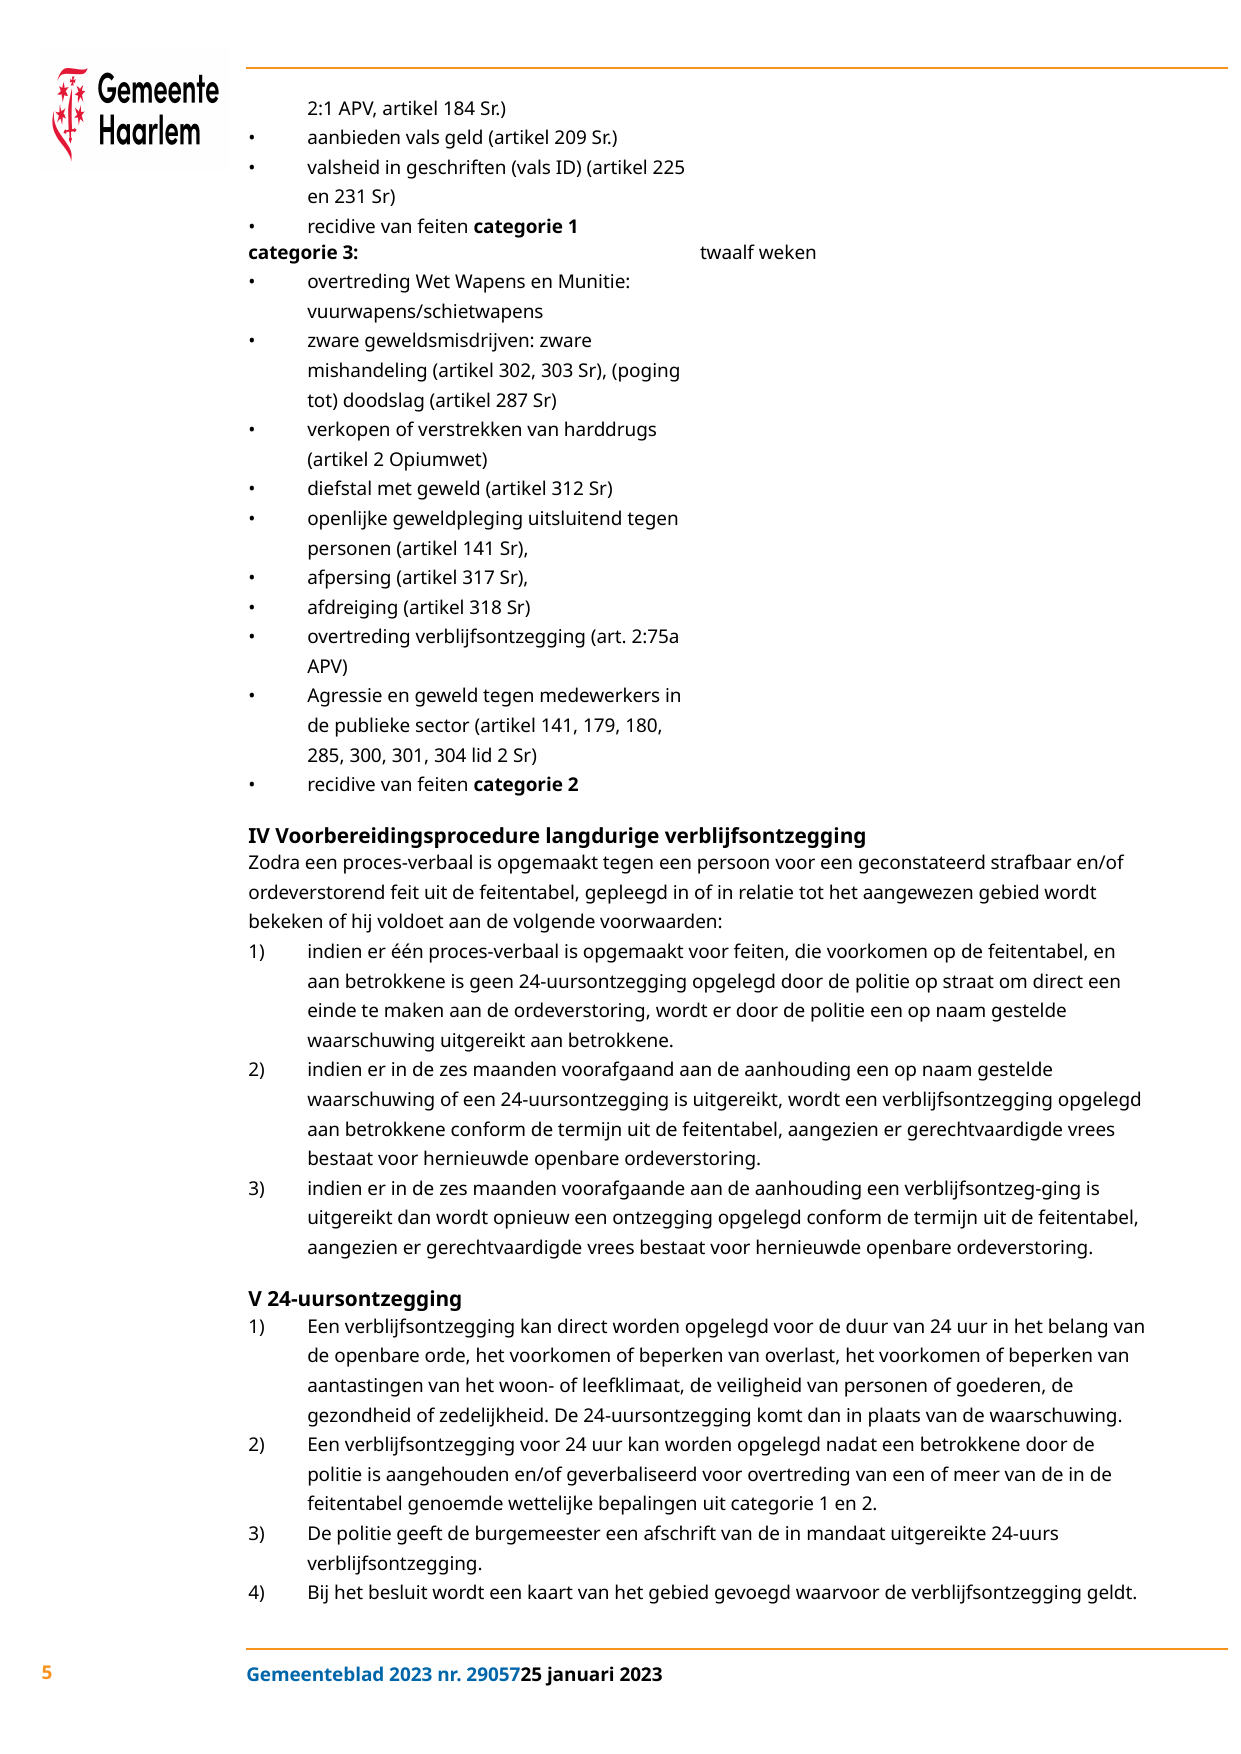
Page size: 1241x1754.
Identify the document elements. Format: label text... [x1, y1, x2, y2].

text V 24-uursontzegging [248, 1284, 1152, 1313]
text IV Voorbereidingsprocedure langdurige verblijfsontzegging [248, 821, 1152, 849]
table_cell 2:1 APV, artikel 184 Sr.) aanbieden vals geld (artikel 209 Sr.) valsheid in geschriften (vals ID) (artikel 225 en 231 Sr) recidive van feiten categorie 1 [248, 95, 700, 239]
list indien er in de zes maanden voorafgaand aan de aanhouding een op naam gestelde waarschuwing of een 24-uursontzegging is uitgereikt, wordt een verblijfsontzegging opgelegd aan betrokkene conform de termijn uit de feitentabel, aangezien er gerechtvaardigde vrees bestaat voor hernieuwde openbare ordeverstoring. [248, 1057, 1152, 1171]
table_cell twaalf weken [700, 239, 1152, 797]
list Bij het besluit wordt een kaart van het gebied gevoegd waarvoor de verblijfsontzegging geldt. [248, 1579, 1152, 1605]
table_cell categorie 3: overtreding Wet Wapens en Munitie: vuurwapens/schietwapens zware geweldsmisdrijven: zware mishandeling (artikel 302, 303 Sr), (poging tot) doodslag (artikel 287 Sr) verkopen of verstrekken van harddrugs (artikel 2 Opiumwet) diefstal met geweld (artikel 312 Sr) openlijke geweldpleging uitsluitend tegen personen (artikel 141 Sr), afpersing (artikel 317 Sr), afdreiging (artikel 318 Sr) overtreding verblijfsontzegging (art. 2:75a APV) Agressie en geweld tegen medewerkers in de publieke sector (artikel 141, 179, 180, 285, 300, 301, 304 lid 2 Sr) recidive van feiten categorie 2 [248, 239, 700, 797]
text Zodra een proces-verbaal is opgemaakt tegen een persoon voor een geconstateerd strafbaar en/of ordeverstorend feit uit de feitentabel, gepleegd in of in relatie tot het aangewezen gebied wordt bekeken of hij voldoet aan de volgende voorwaarden: [248, 849, 1152, 934]
list De politie geeft de burgemeester een afschrift van de in mandaat uitgereikte 24-uurs verblijfsontzegging. [248, 1520, 1152, 1575]
list indien er in de zes maanden voorafgaande aan de aanhouding een verblijfsontzeg-ging is uitgereikt dan wordt opnieuw een ontzegging opgelegd conform de termijn uit de feitentabel, aangezien er gerechtvaardigde vrees bestaat voor hernieuwde openbare ordeverstoring. [248, 1175, 1152, 1260]
picture [41, 47, 231, 172]
table_cell [700, 95, 1152, 239]
list Een verblijfsontzegging kan direct worden opgelegd voor de duur van 24 uur in het belang van de openbare orde, het voorkomen of beperken van overlast, het voorkomen of beperken van aantastingen van het woon- of leefklimaat, de veiligheid van personen of goederen, de gezondheid of zedelijkheid. De 24-uursontzegging komt dan in plaats van de waarschuwing. [248, 1313, 1152, 1427]
list indien er één proces-verbaal is opgemaakt voor feiten, die voorkomen op de feitentabel, en aan betrokkene is geen 24-uursontzegging opgelegd door de politie op straat om direct een einde te maken aan de ordeverstoring, wordt er door de politie een op naam gestelde waarschuwing uitgereikt aan betrokkene. [248, 938, 1152, 1053]
list Een verblijfsontzegging voor 24 uur kan worden opgelegd nadat een betrokkene door de politie is aangehouden en/of geverbaliseerd voor overtreding van een of meer van de in de feitentabel genoemde wettelijke bepalingen uit categorie 1 en 2. [248, 1431, 1152, 1516]
